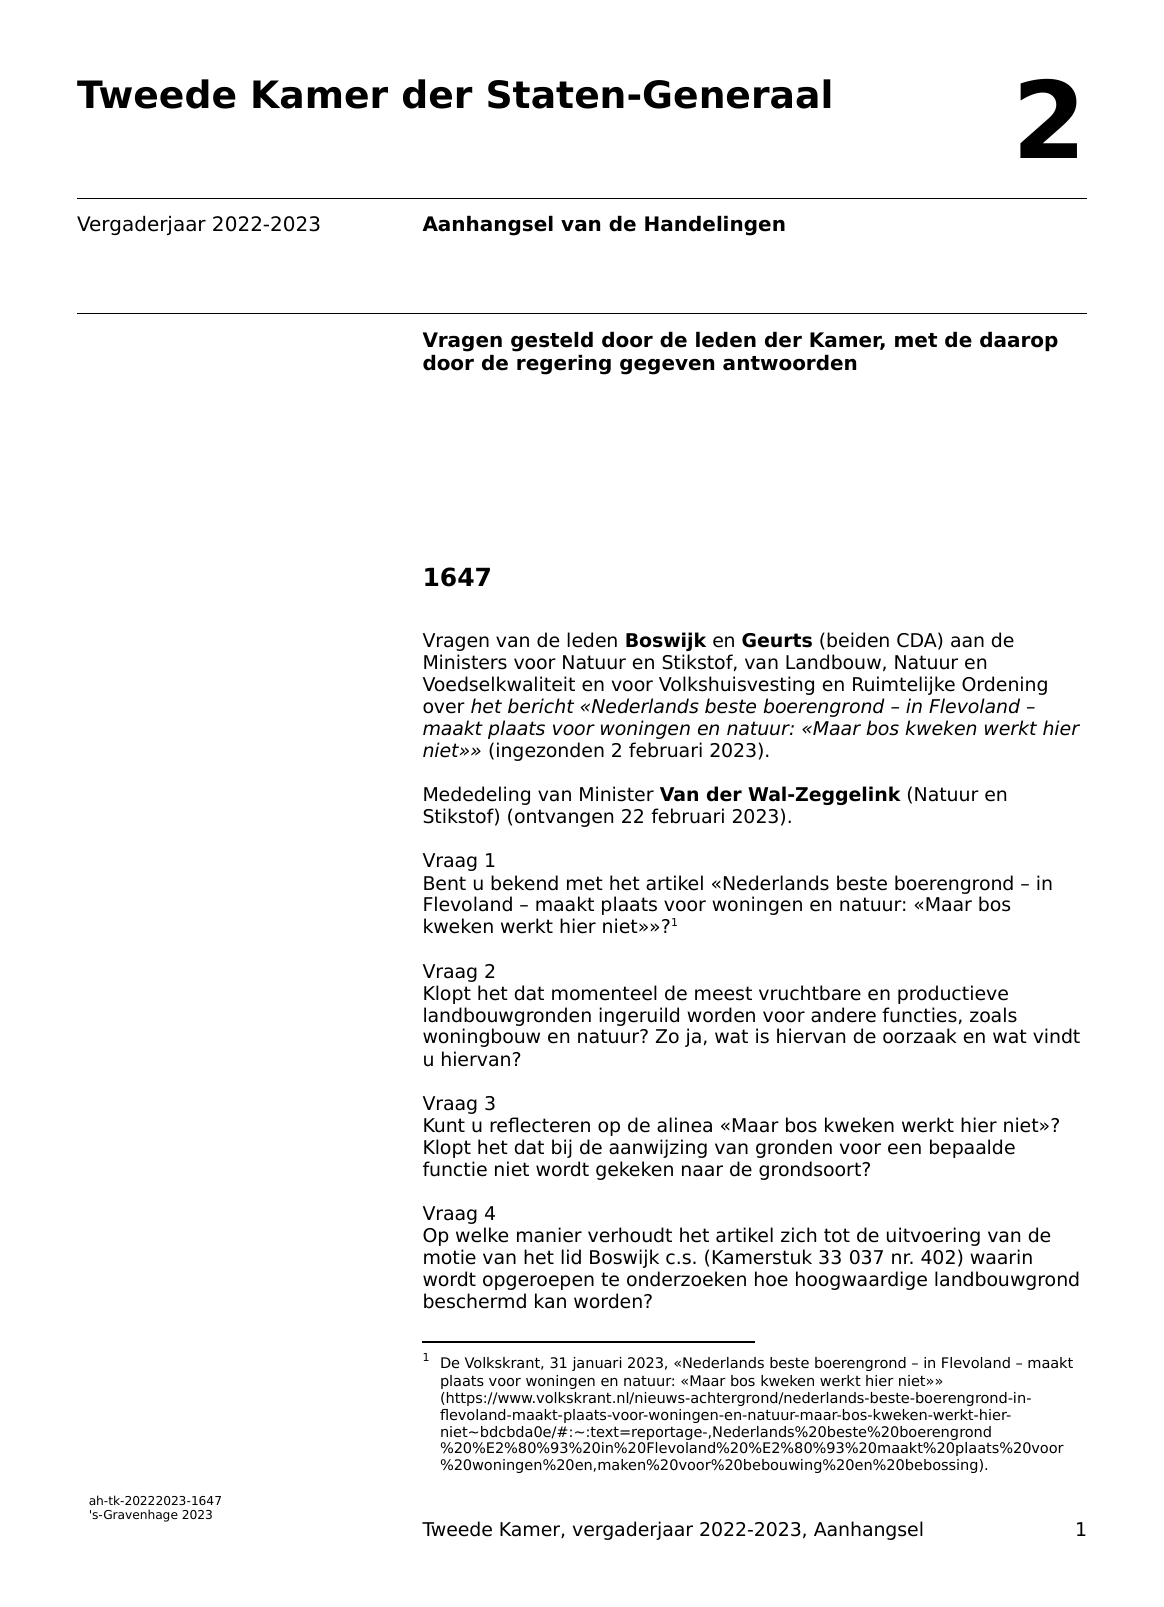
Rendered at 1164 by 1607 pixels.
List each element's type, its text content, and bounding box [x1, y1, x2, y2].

table_header Tweede Kamer der Staten-Generaal [77, 59, 886, 198]
text Vraag 1 [422, 850, 1087, 872]
text 1647 [422, 563, 1087, 592]
table_cell Aanhangsel van de Handelingen [422, 199, 1087, 313]
text 's-Gravenhage 2023 [88, 1508, 323, 1522]
text Vraag 3 [422, 1093, 1087, 1114]
text Kunt u reflecteren op de alinea «Maar bos kweken werkt hier niet»? Klopt het dat bij de aanwijzing van gronden voor een bepaalde functie niet wordt gekeken naar de grondsoort? [422, 1114, 1087, 1181]
text Op welke manier verhoudt het artikel zich tot de uitvoering van de motie van het lid Boswijk c.s. (Kamerstuk 33 037 nr. 402) waarin wordt opgeroepen te onderzoeken hoe hoogwaardige landbouwgrond beschermd kan worden? [422, 1225, 1087, 1313]
table_cell Vragen gesteld door de leden der Kamer, met de daarop door de regering gegeven antwoorden [422, 314, 1087, 375]
table_cell Vergaderjaar 2022-2023 [77, 199, 422, 313]
table_header 2 [886, 59, 1087, 198]
text Vraag 4 [422, 1203, 1087, 1225]
text Klopt het dat momenteel de meest vruchtbare en productieve landbouwgronden ingeruild worden voor andere functies, zoals woningbouw en natuur? Zo ja, wat is hiervan de oorzaak en wat vindt u hiervan? [422, 982, 1087, 1070]
text ah-tk-20222023-1647 [88, 1494, 323, 1508]
text Mededeling van Minister Van der Wal-Zeggelink (Natuur en Stikstof) (ontvangen 22 februari 2023). [422, 784, 1087, 828]
text Vragen van de leden Boswijk en Geurts (beiden CDA) aan de Ministers voor Natuur en Stikstof, van Landbouw, Natuur en Voedselkwaliteit en voor Volkshuisvesting en Ruimtelijke Ordening over het bericht «Nederlands beste boerengrond – in Flevoland – maakt plaats voor woningen en natuur: «Maar bos kweken werkt hier niet»» (ingezonden 2 februari 2023). [422, 630, 1087, 762]
text Bent u bekend met het artikel «Nederlands beste boerengrond – in Flevoland – maakt plaats voor woningen en natuur: «Maar bos kweken werkt hier niet»»? [422, 872, 1087, 938]
table_cell [77, 314, 422, 375]
text Vraag 2 [422, 961, 1087, 982]
text De Volkskrant, 31 januari 2023, «Nederlands beste boerengrond – in Flevoland – maakt plaats voor woningen en natuur: «Maar bos kweken werkt hier niet»» (https://www.volkskrant.nl/nieuws-achtergrond/nederlands-beste-boerengrond-in-flevoland-maakt-plaats-voor-woningen-en-natuur-maar-bos-kweken-werkt-hier-niet~bdcbda0e/#:~:text=reportage-,Nederlands%20beste%20boerengrond%20%E2%80%93%20in%20Flevoland%20%E2%80%93%20maakt%20plaats%20voor%20woningen%20en,maken%20voor%20bebouwing%20en%20bebossing). [422, 1351, 1087, 1474]
